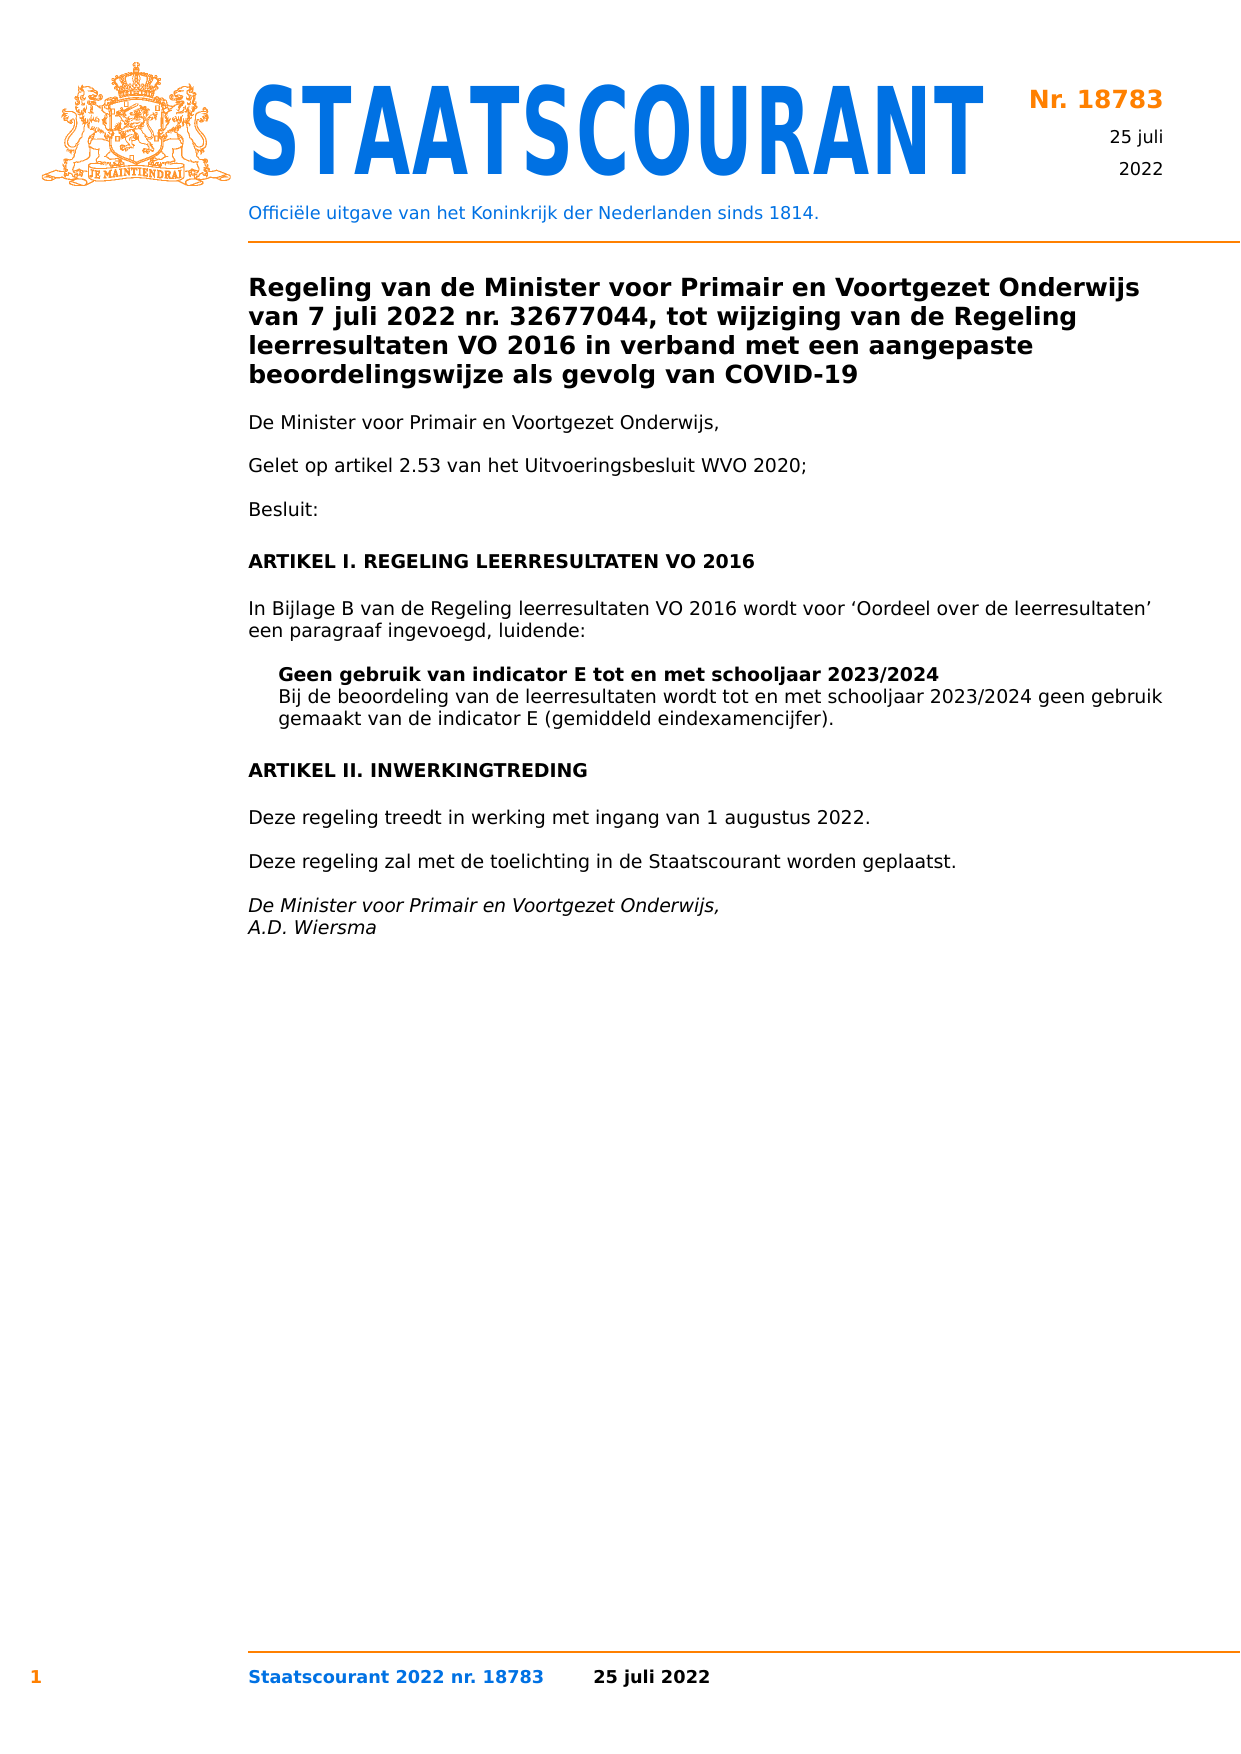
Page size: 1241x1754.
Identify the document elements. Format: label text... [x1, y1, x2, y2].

table_cell Officiële uitgave van het Koninkrijk der Nederlanden sinds 1814. [248, 203, 1240, 241]
text Gelet op artikel 2.53 van het Uitvoeringsbesluit WVO 2020; [248, 455, 1163, 477]
picture [41, 62, 231, 186]
text Bij de beoordeling van de leerresultaten wordt tot en met schooljaar 2023/2024 geen gebruik gemaakt van de indicator E (gemiddeld eindexamencijfer). [278, 686, 1163, 730]
subtitle Regeling van de Minister voor Primair en Voortgezet Onderwijs van 7 juli 2022 nr. 32677044, tot wijziging van de Regeling leerresultaten VO 2016 in verband met een aangepaste beoordelingswijze als gevolg van COVID-19 [248, 273, 1163, 390]
subtitle Geen gebruik van indicator E tot en met schooljaar 2023/2024 [278, 664, 1163, 686]
table_header [25, 62, 248, 241]
text Deze regeling zal met de toelichting in de Staatscourant worden geplaatst. [248, 851, 1163, 873]
table_cell 25 juli [998, 121, 1240, 153]
text In Bijlage B van de Regeling leerresultaten VO 2016 wordt voor ‘Oordeel over de leerresultaten’ een paragraaf ingevoegd, luidende: [248, 598, 1163, 642]
text De Minister voor Primair en Voortgezet Onderwijs, [248, 412, 1163, 433]
table_header STAATSCOURANT [248, 62, 998, 203]
subtitle ARTIKEL I. REGELING LEERRESULTATEN VO 2016 [248, 551, 1163, 573]
text De Minister voor Primair en Voortgezet Onderwijs, A.D. Wiersma [248, 895, 1163, 939]
table_cell 2022 [998, 153, 1240, 203]
table_header Nr. 18783 [998, 62, 1240, 121]
subtitle ARTIKEL II. INWERKINGTREDING [248, 760, 1163, 782]
text Besluit: [248, 499, 1163, 521]
text Deze regeling treedt in werking met ingang van 1 augustus 2022. [248, 807, 1163, 829]
